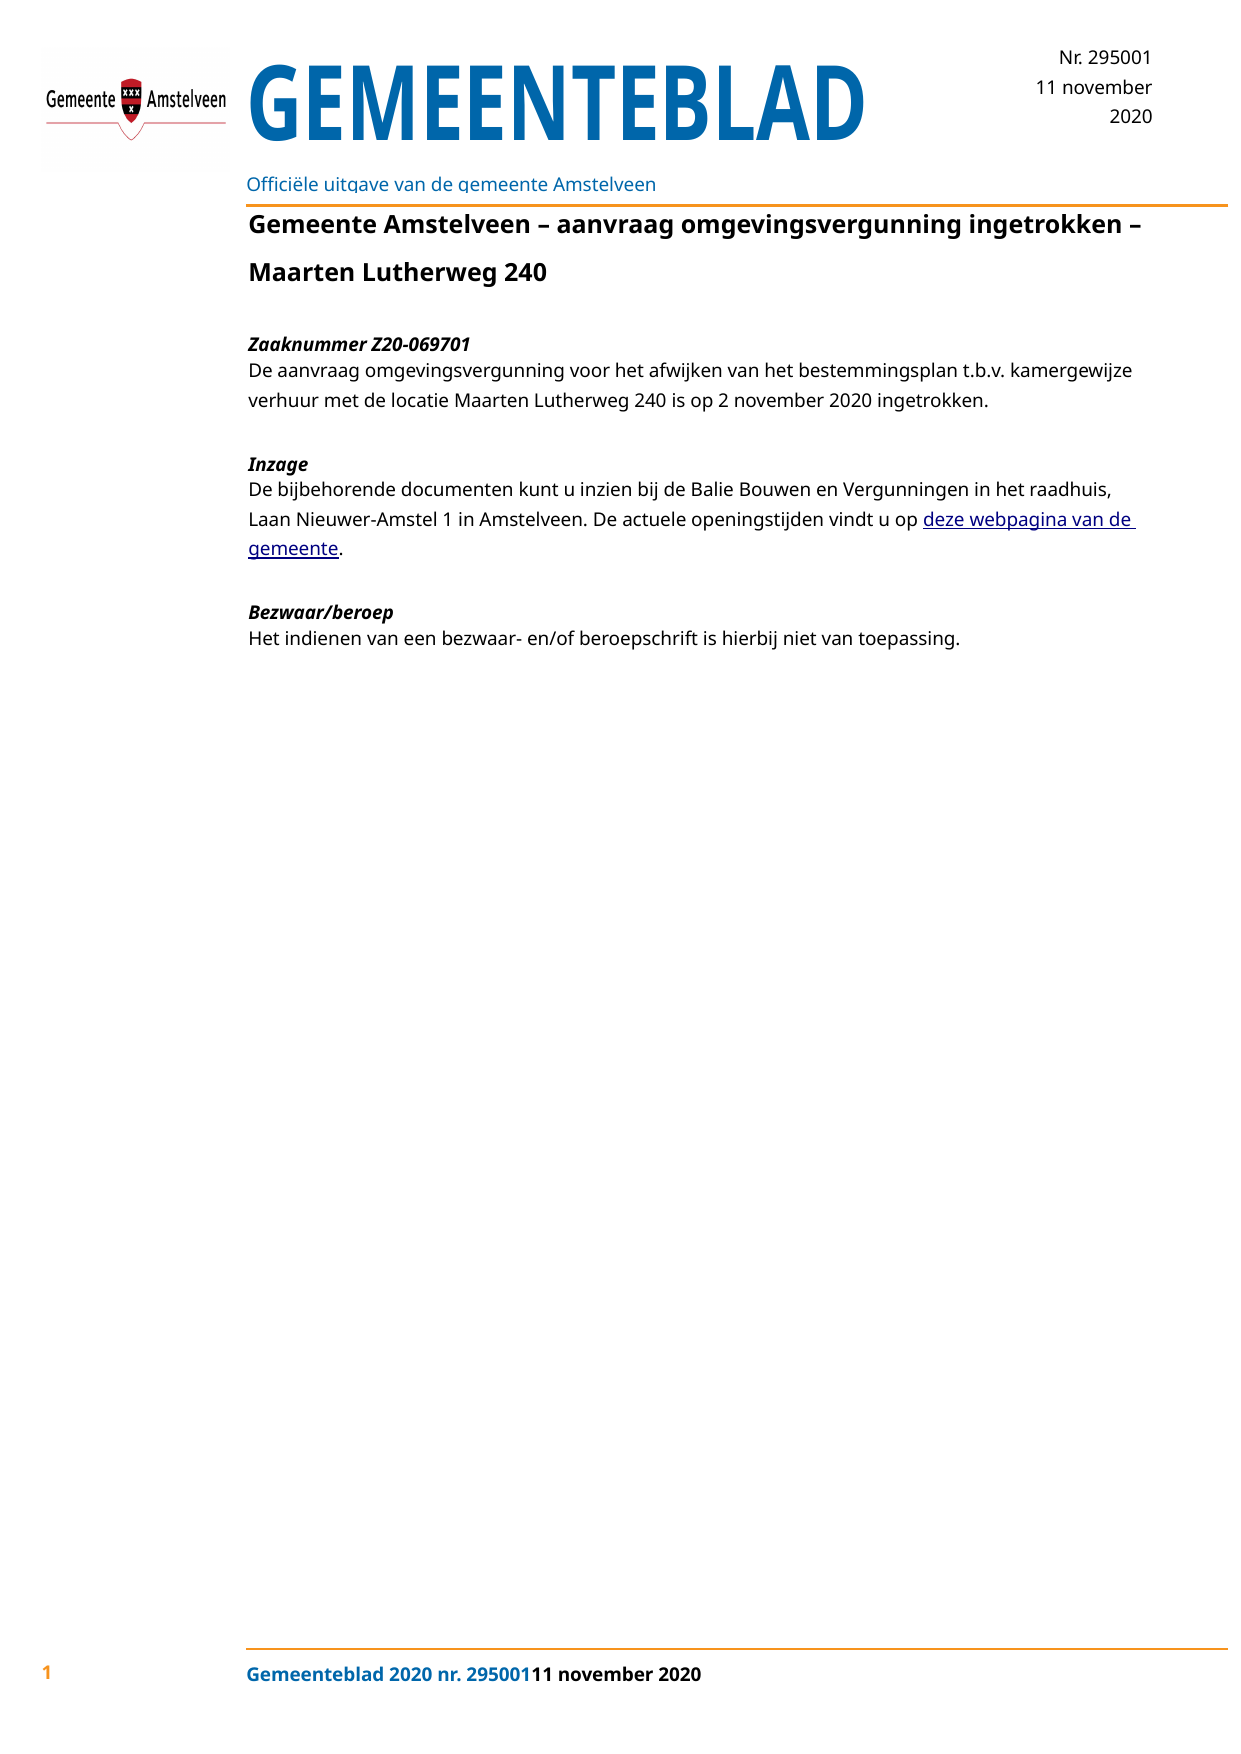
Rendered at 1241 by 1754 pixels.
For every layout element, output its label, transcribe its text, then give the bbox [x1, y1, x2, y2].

text Zaaknummer Z20-069701 [248, 331, 1152, 357]
text De aanvraag omgevingsvergunning voor het afwijken van het bestemmingsplan t.b.v. kamergewijze verhuur met de locatie Maarten Lutherweg 240 is op 2 november 2020 ingetrokken. [248, 357, 1152, 412]
picture [41, 47, 231, 172]
text Het indienen van een bezwaar- en/of beroepschrift is hierbij niet van toepassing. [248, 625, 1152, 651]
text Bezwaar/beroep [248, 599, 1152, 625]
text De bijbehorende documenten kunt u inzien bij de Balie Bouwen en Vergunningen in het raadhuis, Laan Nieuwer-Amstel 1 in Amstelveen. De actuele openingstijden vindt u op deze webpagina van de gemeente. [248, 476, 1152, 561]
text Inzage [248, 451, 1152, 476]
text Gemeente Amstelveen – aanvraag omgevingsvergunning ingetrokken – Maarten Lutherweg 240 [248, 207, 1152, 288]
